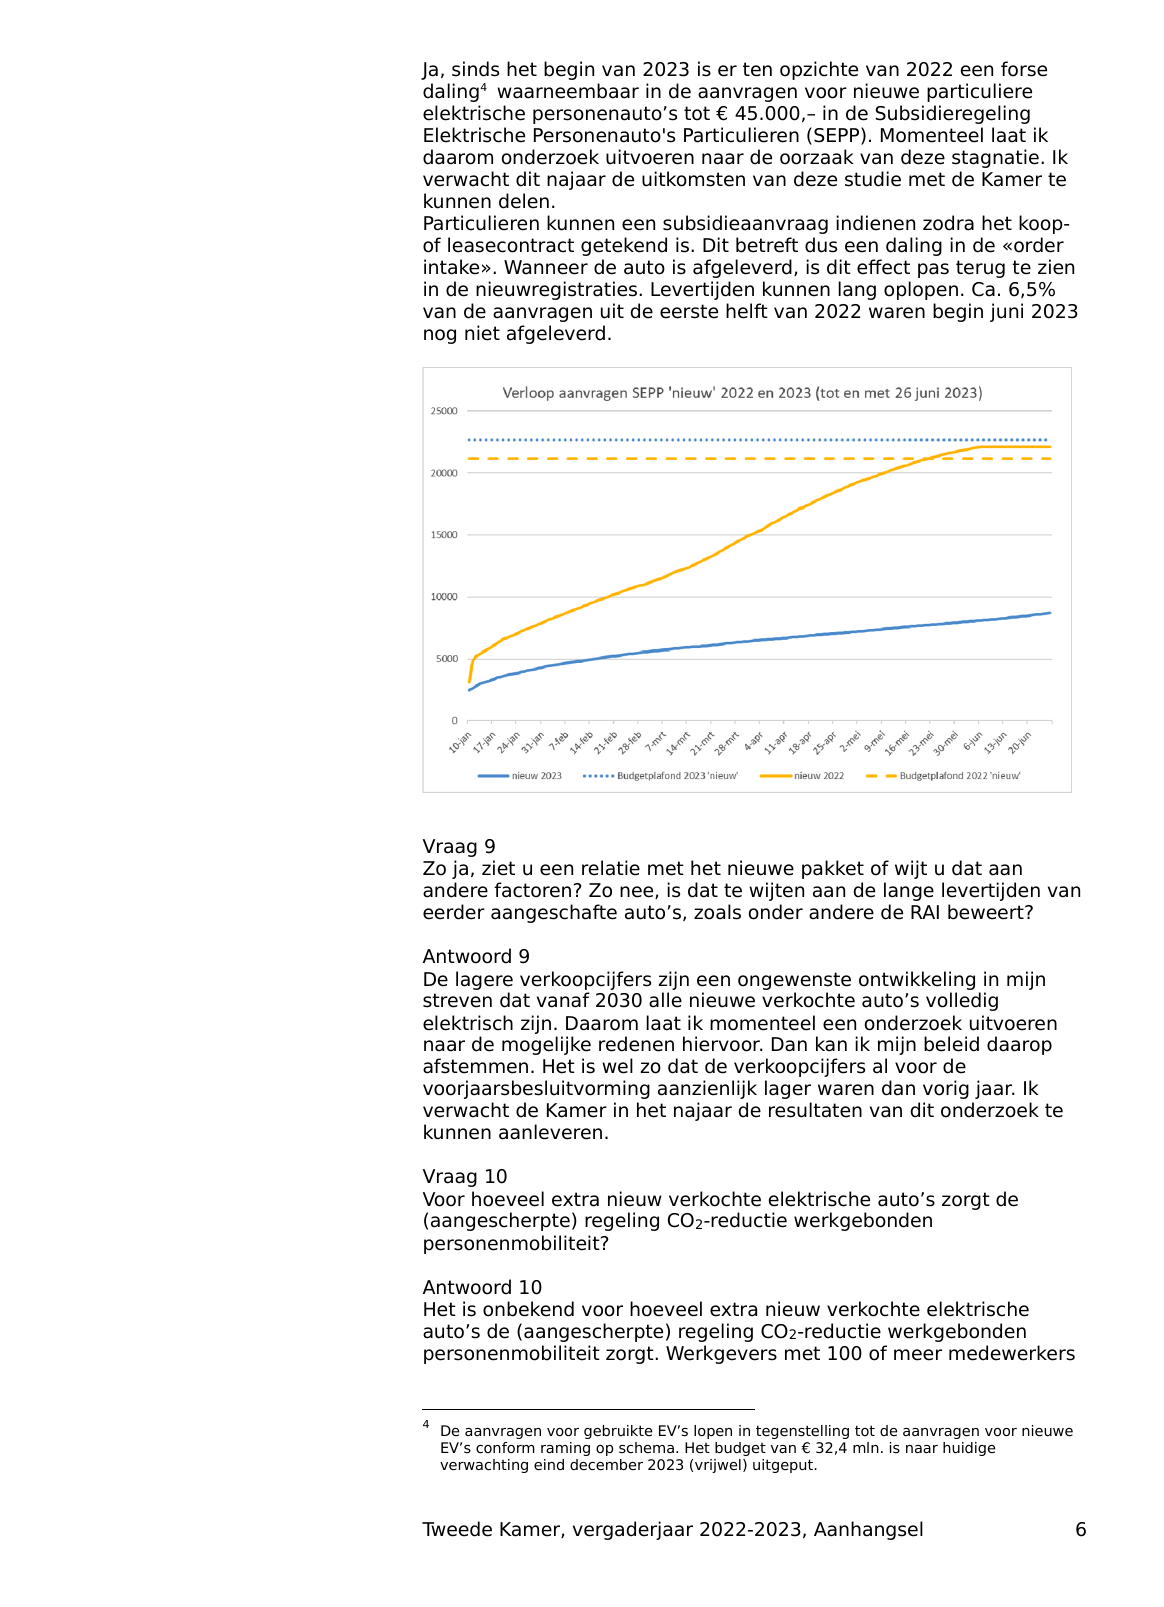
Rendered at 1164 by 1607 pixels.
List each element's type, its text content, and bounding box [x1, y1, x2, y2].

picture [422, 367, 1072, 793]
text Vraag 9 [422, 836, 1087, 858]
text De aanvragen voor gebruikte EV’s lopen in tegenstelling tot de aanvragen voor nieuwe EV’s conform raming op schema. Het budget van € 32,4 mln. is naar huidige verwachting eind december 2023 (vrijwel) uitgeput. [422, 1418, 1087, 1474]
text Het is onbekend voor hoeveel extra nieuw verkochte elektrische auto’s de (aangescherpte) regeling CO2-reductie werkgebonden personenmobiliteit zorgt. Werkgevers met 100 of meer medewerkers [422, 1298, 1087, 1364]
text Particulieren kunnen een subsidieaanvraag indienen zodra het koop- of leasecontract getekend is. Dit betreft dus een daling in de «order intake». Wanneer de auto is afgeleverd, is dit effect pas terug te zien in de nieuwregistraties. Levertijden kunnen lang oplopen. Ca. 6,5% van de aanvragen uit de eerste helft van 2022 waren begin juni 2023 nog niet afgeleverd. [422, 213, 1087, 345]
text Vraag 10 [422, 1166, 1087, 1188]
text De lagere verkoopcijfers zijn een ongewenste ontwikkeling in mijn streven dat vanaf 2030 alle nieuwe verkochte auto’s volledig elektrisch zijn. Daarom laat ik momenteel een onderzoek uitvoeren naar de mogelijke redenen hiervoor. Dan kan ik mijn beleid daarop afstemmen. Het is wel zo dat de verkoopcijfers al voor de voorjaarsbesluitvorming aanzienlijk lager waren dan vorig jaar. Ik verwacht de Kamer in het najaar de resultaten van dit onderzoek te kunnen aanleveren. [422, 968, 1087, 1144]
text Antwoord 10 [422, 1277, 1087, 1298]
text Ja, sinds het begin van 2023 is er ten opzichte van 2022 een forse daling waarneembaar in de aanvragen voor nieuwe particuliere elektrische personenauto’s tot € 45.000,– in de Subsidieregeling Elektrische Personenauto's Particulieren (SEPP). Momenteel laat ik daarom onderzoek uitvoeren naar de oorzaak van deze stagnatie. Ik verwacht dit najaar de uitkomsten van deze studie met de Kamer te kunnen delen. [422, 59, 1087, 213]
text Antwoord 9 [422, 946, 1087, 968]
text Voor hoeveel extra nieuw verkochte elektrische auto’s zorgt de (aangescherpte) regeling CO2-reductie werkgebonden personenmobiliteit? [422, 1188, 1087, 1254]
text Zo ja, ziet u een relatie met het nieuwe pakket of wijt u dat aan andere factoren? Zo nee, is dat te wijten aan de lange levertijden van eerder aangeschafte auto’s, zoals onder andere de RAI beweert? [422, 858, 1087, 924]
